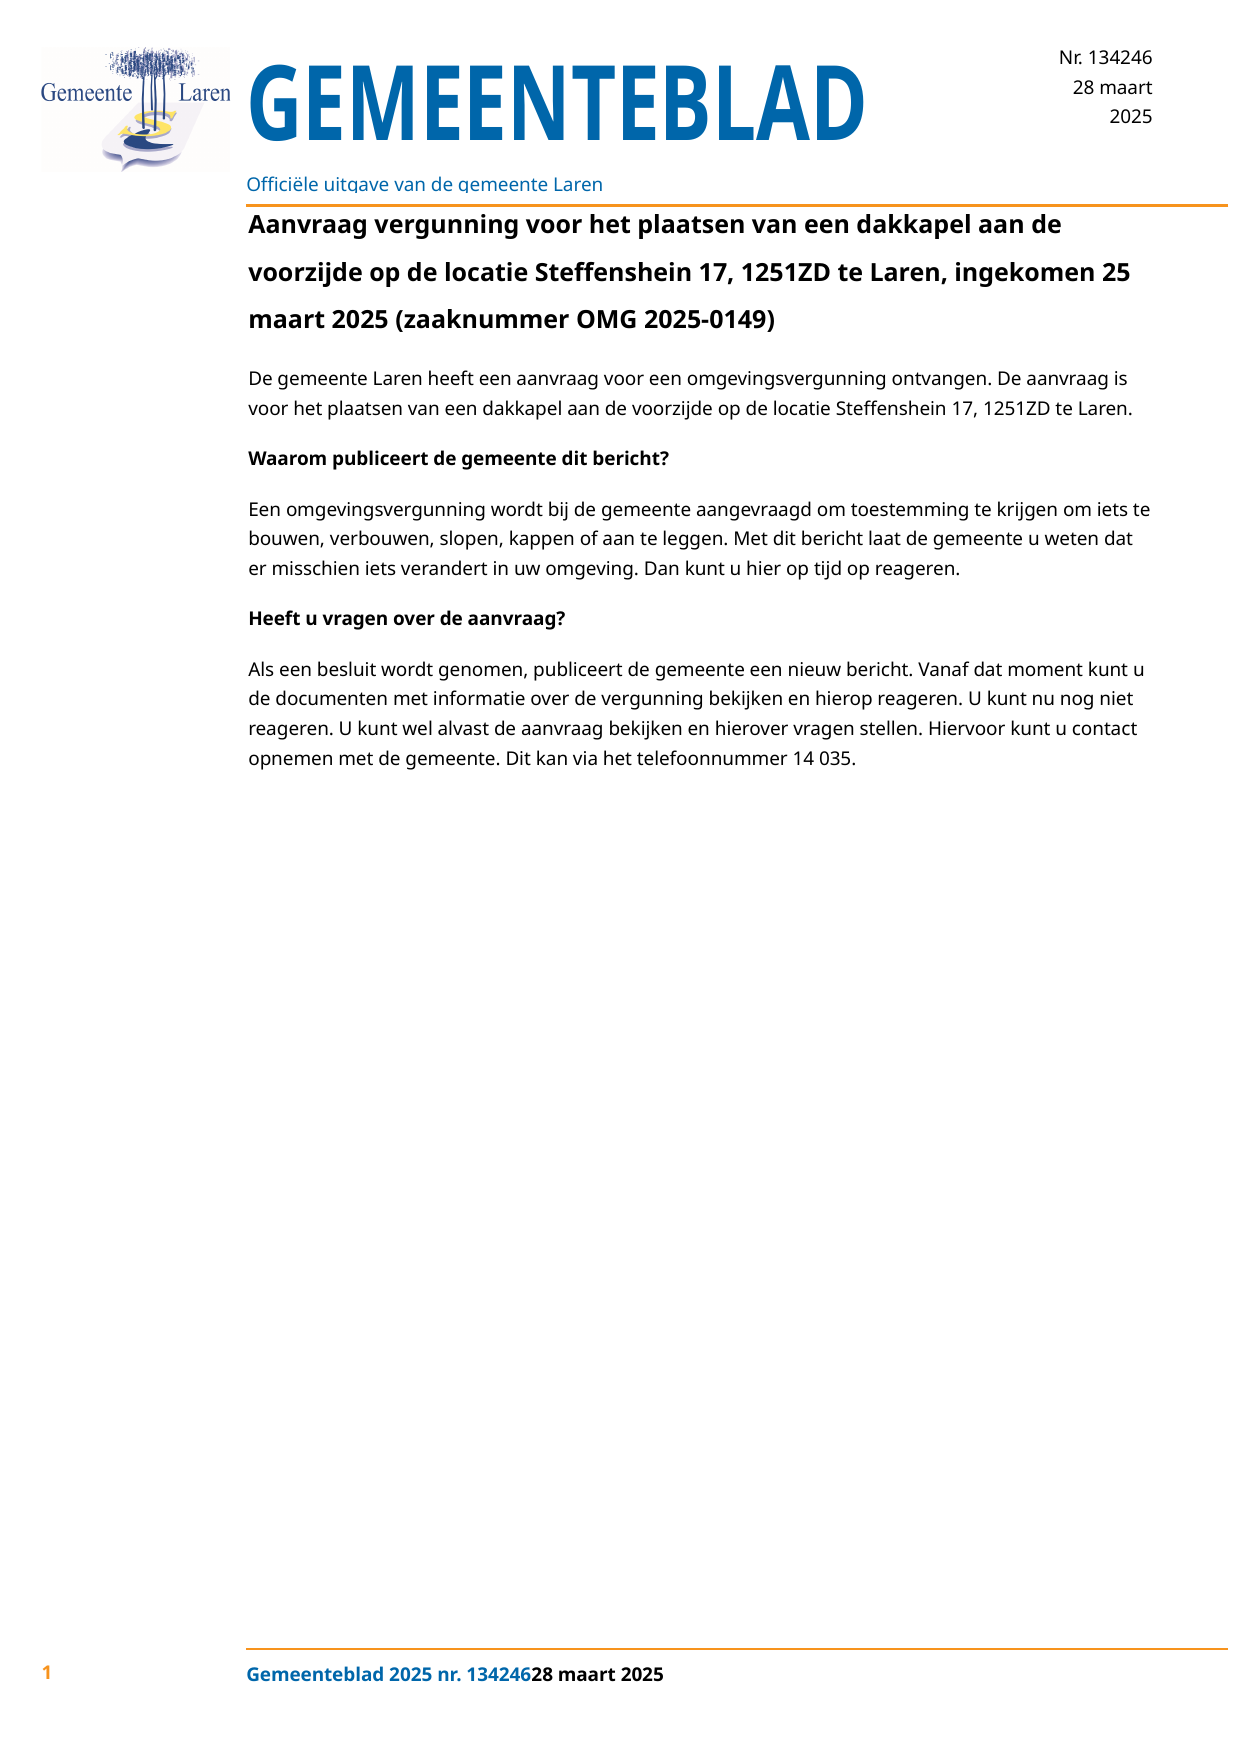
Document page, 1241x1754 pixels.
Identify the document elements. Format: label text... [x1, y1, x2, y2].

text Aanvraag vergunning voor het plaatsen van een dakkapel aan de voorzijde op de locatie Steffenshein 17, 1251ZD te Laren, ingekomen 25 maart 2025 (zaaknummer OMG 2025-0149) [248, 207, 1152, 336]
picture [41, 47, 231, 172]
text Als een besluit wordt genomen, publiceert de gemeente een nieuw bericht. Vanaf dat moment kunt u de documenten met informatie over de vergunning bekijken en hierop reageren. U kunt nu nog niet reageren. U kunt wel alvast de aanvraag bekijken en hierover vragen stellen. Hiervoor kunt u contact opnemen met de gemeente. Dit kan via het telefoonnummer 14 035. [248, 656, 1152, 770]
text Waarom publiceert de gemeente dit bericht? [248, 446, 1152, 471]
text De gemeente Laren heeft een aanvraag voor een omgevingsvergunning ontvangen. De aanvraag is voor het plaatsen van een dakkapel aan de voorzijde op de locatie Steffenshein 17, 1251ZD te Laren. [248, 366, 1152, 421]
text Een omgevingsvergunning wordt bij de gemeente aangevraagd om toestemming te krijgen om iets te bouwen, verbouwen, slopen, kappen of aan te leggen. Met dit bericht laat de gemeente u weten dat er misschien iets verandert in uw omgeving. Dan kunt u hier op tijd op reageren. [248, 496, 1152, 581]
text Heeft u vragen over de aanvraag? [248, 606, 1152, 631]
